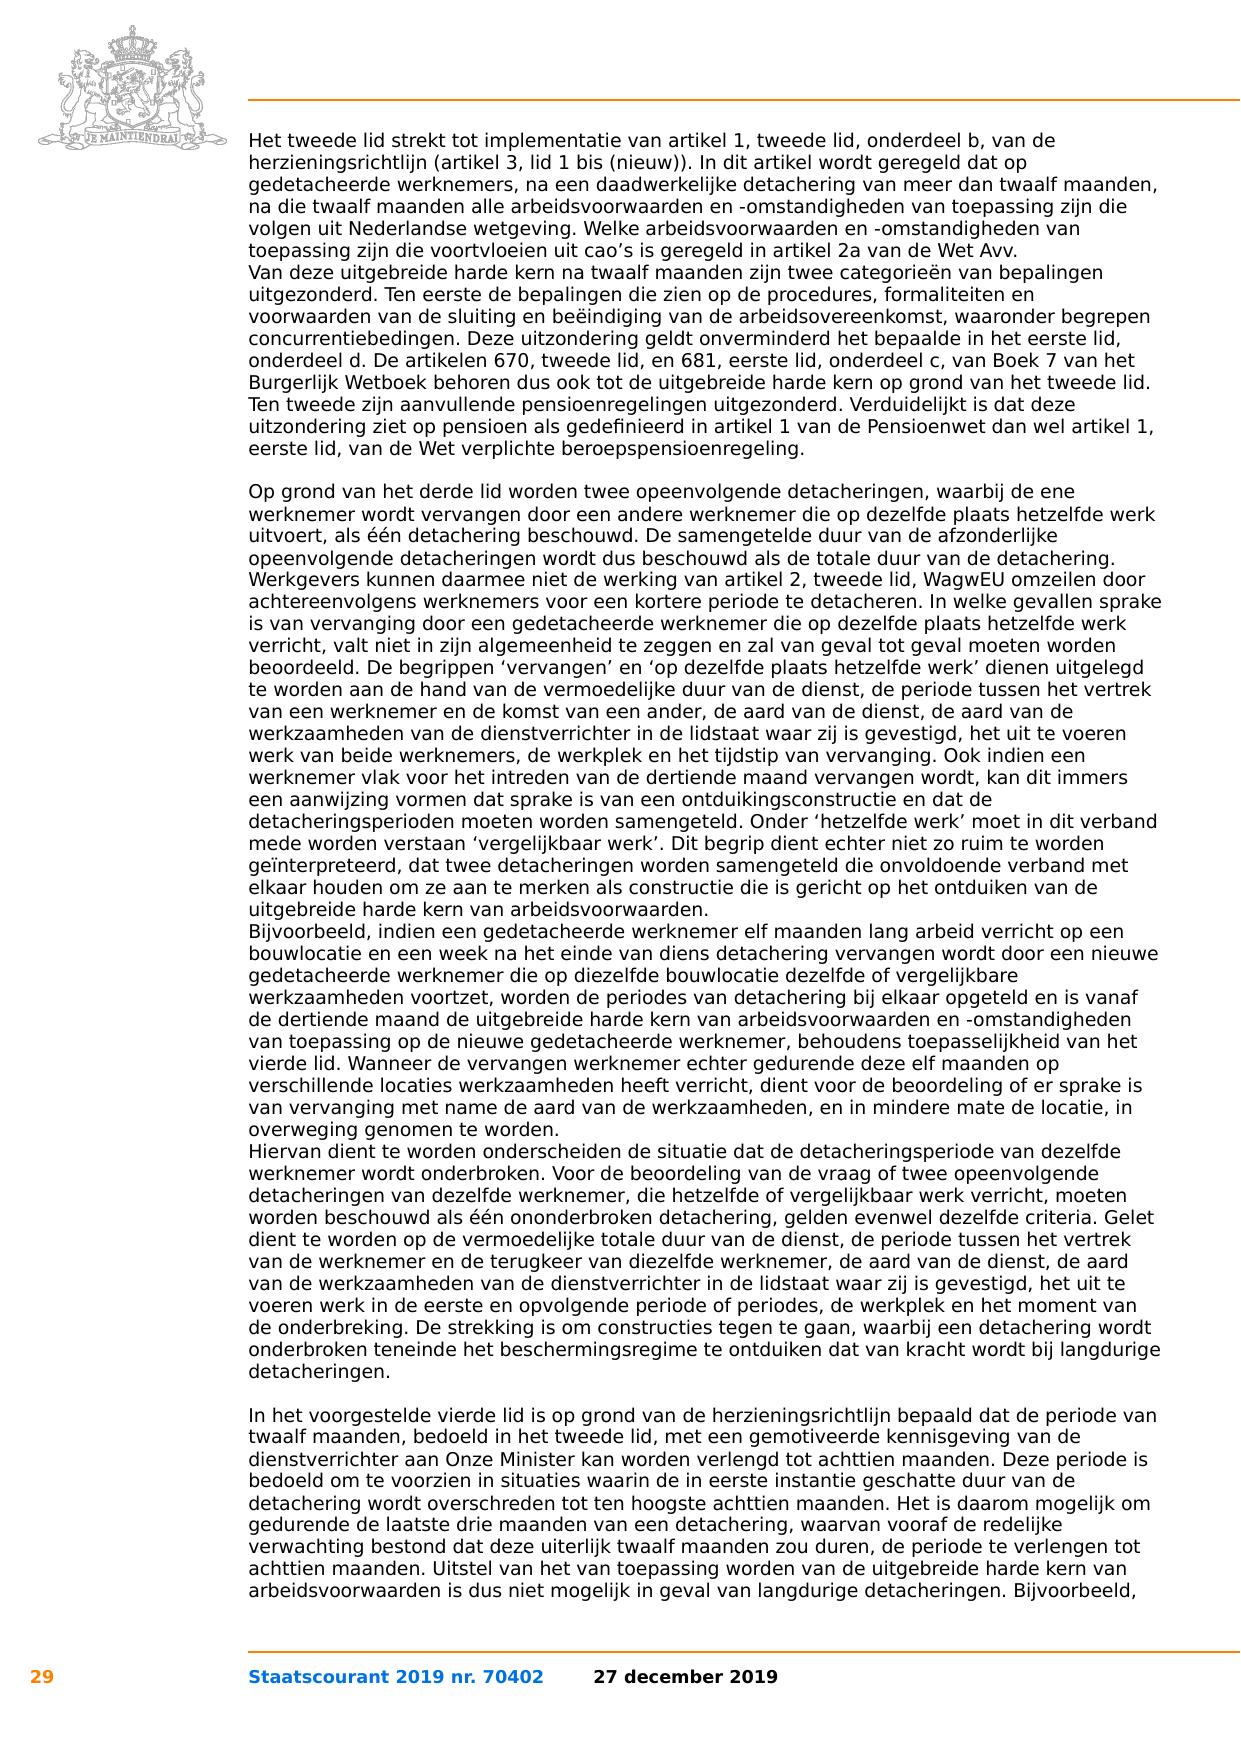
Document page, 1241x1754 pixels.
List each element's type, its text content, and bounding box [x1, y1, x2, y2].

text Hiervan dient te worden onderscheiden de situatie dat de detacheringsperiode van dezelfde werknemer wordt onderbroken. Voor de beoordeling van de vraag of twee opeenvolgende detacheringen van dezelfde werknemer, die hetzelfde of vergelijkbaar werk verricht, moeten worden beschouwd als één ononderbroken detachering, gelden evenwel dezelfde criteria. Gelet dient te worden op de vermoedelijke totale duur van de dienst, de periode tussen het vertrek van de werknemer en de terugkeer van diezelfde werknemer, de aard van de dienst, de aard van de werkzaamheden van de dienstverrichter in de lidstaat waar zij is gevestigd, het uit te voeren werk in de eerste en opvolgende periode of periodes, de werkplek en het moment van de onderbreking. De strekking is om constructies tegen te gaan, waarbij een detachering wordt onderbroken teneinde het beschermingsregime te ontduiken dat van kracht wordt bij langdurige detacheringen. [248, 1141, 1163, 1383]
text Op grond van het derde lid worden twee opeenvolgende detacheringen, waarbij de ene werknemer wordt vervangen door een andere werknemer die op dezelfde plaats hetzelfde werk uitvoert, als één detachering beschouwd. De samengetelde duur van de afzonderlijke opeenvolgende detacheringen wordt dus beschouwd als de totale duur van de detachering. Werkgevers kunnen daarmee niet de werking van artikel 2, tweede lid, WagwEU omzeilen door achtereenvolgens werknemers voor een kortere periode te detacheren. In welke gevallen sprake is van vervanging door een gedetacheerde werknemer die op dezelfde plaats hetzelfde werk verricht, valt niet in zijn algemeenheid te zeggen en zal van geval tot geval moeten worden beoordeeld. De begrippen ‘vervangen’ en ‘op dezelfde plaats hetzelfde werk’ dienen uitgelegd te worden aan de hand van de vermoedelijke duur van de dienst, de periode tussen het vertrek van een werknemer en de komst van een ander, de aard van de dienst, de aard van de werkzaamheden van de dienstverrichter in de lidstaat waar zij is gevestigd, het uit te voeren werk van beide werknemers, de werkplek en het tijdstip van vervanging. Ook indien een werknemer vlak voor het intreden van de dertiende maand vervangen wordt, kan dit immers een aanwijzing vormen dat sprake is van een ontduikingsconstructie en dat de detacheringsperioden moeten worden samengeteld. Onder ‘hetzelfde werk’ moet in dit verband mede worden verstaan ‘vergelijkbaar werk’. Dit begrip dient echter niet zo ruim te worden geïnterpreteerd, dat twee detacheringen worden samengeteld die onvoldoende verband met elkaar houden om ze aan te merken als constructie die is gericht op het ontduiken van de uitgebreide harde kern van arbeidsvoorwaarden. [248, 481, 1163, 921]
picture [38, 25, 227, 150]
text Bijvoorbeeld, indien een gedetacheerde werknemer elf maanden lang arbeid verricht op een bouwlocatie en een week na het einde van diens detachering vervangen wordt door een nieuwe gedetacheerde werknemer die op diezelfde bouwlocatie dezelfde of vergelijkbare werkzaamheden voortzet, worden de periodes van detachering bij elkaar opgeteld en is vanaf de dertiende maand de uitgebreide harde kern van arbeidsvoorwaarden en -omstandigheden van toepassing op de nieuwe gedetacheerde werknemer, behoudens toepasselijkheid van het vierde lid. Wanneer de vervangen werknemer echter gedurende deze elf maanden op verschillende locaties werkzaamheden heeft verricht, dient voor de beoordeling of er sprake is van vervanging met name de aard van de werkzaamheden, en in mindere mate de locatie, in overweging genomen te worden. [248, 921, 1163, 1141]
text In het voorgestelde vierde lid is op grond van de herzieningsrichtlijn bepaald dat de periode van twaalf maanden, bedoeld in het tweede lid, met een gemotiveerde kennisgeving van de dienstverrichter aan Onze Minister kan worden verlengd tot achttien maanden. Deze periode is bedoeld om te voorzien in situaties waarin de in eerste instantie geschatte duur van de detachering wordt overschreden tot ten hoogste achttien maanden. Het is daarom mogelijk om gedurende de laatste drie maanden van een detachering, waarvan vooraf de redelijke verwachting bestond dat deze uiterlijk twaalf maanden zou duren, de periode te verlengen tot achttien maanden. Uitstel van het van toepassing worden van de uitgebreide harde kern van arbeidsvoorwaarden is dus niet mogelijk in geval van langdurige detacheringen. Bijvoorbeeld, [248, 1404, 1163, 1602]
text Het tweede lid strekt tot implementatie van artikel 1, tweede lid, onderdeel b, van de herzieningsrichtlijn (artikel 3, lid 1 bis (nieuw)). In dit artikel wordt geregeld dat op gedetacheerde werknemers, na een daadwerkelijke detachering van meer dan twaalf maanden, na die twaalf maanden alle arbeidsvoorwaarden en -omstandigheden van toepassing zijn die volgen uit Nederlandse wetgeving. Welke arbeidsvoorwaarden en -omstandigheden van toepassing zijn die voortvloeien uit cao’s is geregeld in artikel 2a van de Wet Avv. [248, 130, 1163, 262]
text Van deze uitgebreide harde kern na twaalf maanden zijn twee categorieën van bepalingen uitgezonderd. Ten eerste de bepalingen die zien op de procedures, formaliteiten en voorwaarden van de sluiting en beëindiging van de arbeidsovereenkomst, waaronder begrepen concurrentiebedingen. Deze uitzondering geldt onverminderd het bepaalde in het eerste lid, onderdeel d. De artikelen 670, tweede lid, en 681, eerste lid, onderdeel c, van Boek 7 van het Burgerlijk Wetboek behoren dus ook tot de uitgebreide harde kern op grond van het tweede lid. Ten tweede zijn aanvullende pensioenregelingen uitgezonderd. Verduidelijkt is dat deze uitzondering ziet op pensioen als gedefinieerd in artikel 1 van de Pensioenwet dan wel artikel 1, eerste lid, van de Wet verplichte beroepspensioenregeling. [248, 262, 1163, 459]
